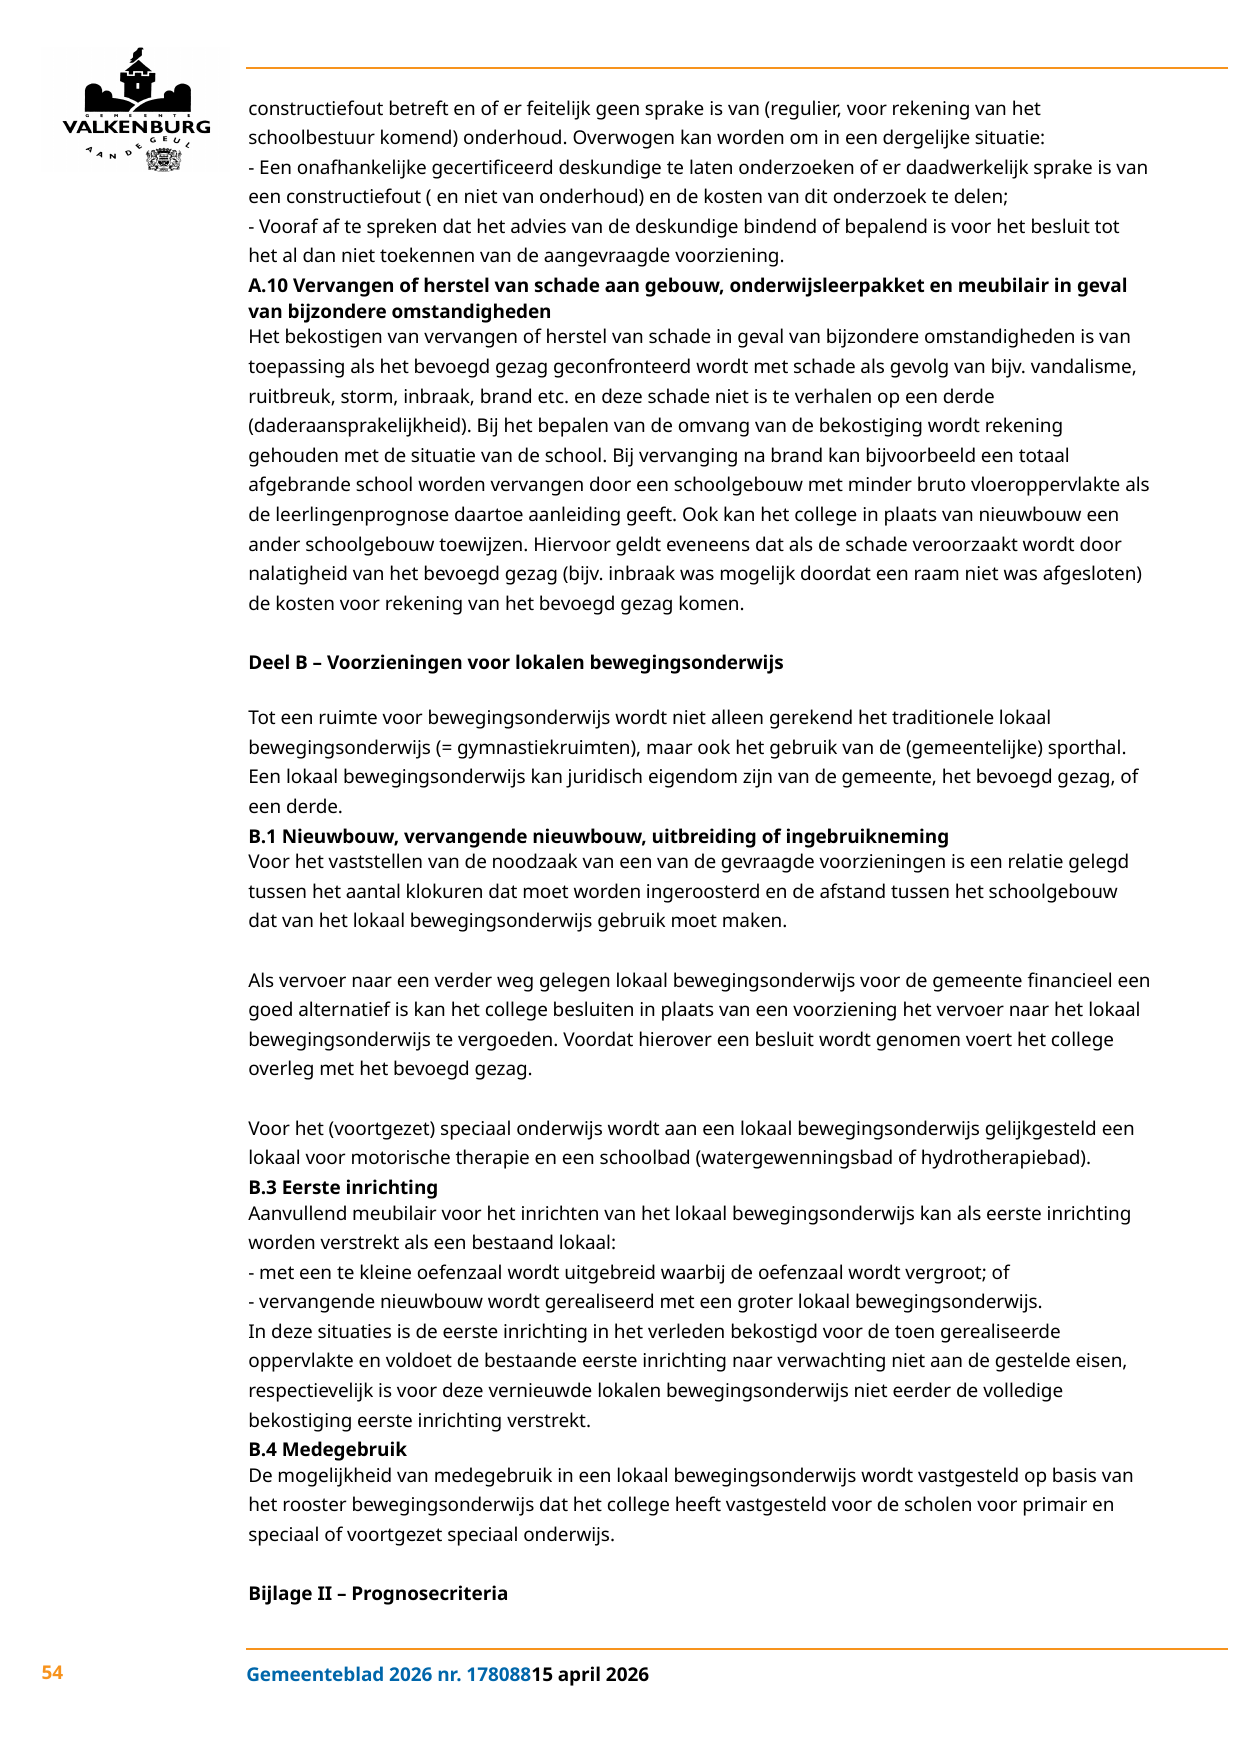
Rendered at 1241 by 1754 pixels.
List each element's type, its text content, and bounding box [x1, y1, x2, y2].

text - met een te kleine oefenzaal wordt uitgebreid waarbij de oefenzaal wordt vergroot; of [248, 1259, 1152, 1284]
text A.10 Vervangen of herstel van schade aan gebouw, onderwijsleerpakket en meubilair in geval van bijzondere omstandigheden [248, 272, 1152, 324]
text Voor het vaststellen van de noodzaak van een van de gevraagde voorzieningen is een relatie gelegd tussen het aantal klokuren dat moet worden ingeroosterd en de afstand tussen het schoolgebouw dat van het lokaal bewegingsonderwijs gebruik moet maken. [248, 848, 1152, 933]
text De mogelijkheid van medegebruik in een lokaal bewegingsonderwijs wordt vastgesteld op basis van het rooster bewegingsonderwijs dat het college heeft vastgesteld voor de scholen voor primair en speciaal of voortgezet speciaal onderwijs. [248, 1462, 1152, 1547]
text In deze situaties is de eerste inrichting in het verleden bekostigd voor de toen gerealiseerde oppervlakte en voldoet de bestaande eerste inrichting naar verwachting niet aan de gestelde eisen, respectievelijk is voor deze vernieuwde lokalen bewegingsonderwijs niet eerder de volledige bekostiging eerste inrichting verstrekt. [248, 1318, 1152, 1432]
text - vervangende nieuwbouw wordt gerealiseerd met een groter lokaal bewegingsonderwijs. [248, 1288, 1152, 1314]
text Bijlage II – Prognosecriteria [248, 1580, 1152, 1606]
text B.4 Medegebruik [248, 1436, 1152, 1462]
text Tot een ruimte voor bewegingsonderwijs wordt niet alleen gerekend het traditionele lokaal bewegingsonderwijs (= gymnastiekruimten), maar ook het gebruik van de (gemeentelijke) sporthal. Een lokaal bewegingsonderwijs kan juridisch eigendom zijn van de gemeente, het bevoegd gezag, of een derde. [248, 704, 1152, 819]
text constructiefout betreft en of er feitelijk geen sprake is van (regulier, voor rekening van het schoolbestuur komend) onderhoud. Overwogen kan worden om in een dergelijke situatie: [248, 95, 1152, 150]
text Als vervoer naar een verder weg gelegen lokaal bewegingsonderwijs voor de gemeente financieel een goed alternatief is kan het college besluiten in plaats van een voorziening het vervoer naar het lokaal bewegingsonderwijs te vergoeden. Voordat hierover een besluit wordt genomen voert het college overleg met het bevoegd gezag. [248, 967, 1152, 1081]
text - Vooraf af te spreken dat het advies van de deskundige bindend of bepalend is voor het besluit tot het al dan niet toekennen van de aangevraagde voorziening. [248, 213, 1152, 268]
text - Een onafhankelijke gecertificeerd deskundige te laten onderzoeken of er daadwerkelijk sprake is van een constructiefout ( en niet van onderhoud) en de kosten van dit onderzoek te delen; [248, 154, 1152, 209]
text Aanvullend meubilair voor het inrichten van het lokaal bewegingsonderwijs kan als eerste inrichting worden verstrekt als een bestaand lokaal: [248, 1200, 1152, 1255]
text B.3 Eerste inrichting [248, 1174, 1152, 1200]
text Het bekostigen van vervangen of herstel van schade in geval van bijzondere omstandigheden is van toepassing als het bevoegd gezag geconfronteerd wordt met schade als gevolg van bijv. vandalisme, ruitbreuk, storm, inbraak, brand etc. en deze schade niet is te verhalen op een derde (daderaansprakelijkheid). Bij het bepalen van de omvang van de bekostiging wordt rekening gehouden met de situatie van de school. Bij vervanging na brand kan bijvoorbeeld een totaal afgebrande school worden vervangen door een schoolgebouw met minder bruto vloeroppervlakte als de leerlingenprognose daartoe aanleiding geeft. Ook kan het college in plaats van nieuwbouw een ander schoolgebouw toewijzen. Hiervoor geldt eveneens dat als de schade veroorzaakt wordt door nalatigheid van het bevoegd gezag (bijv. inbraak was mogelijk doordat een raam niet was afgesloten) de kosten voor rekening van het bevoegd gezag komen. [248, 324, 1152, 616]
picture [41, 47, 231, 172]
text Deel B – Voorzieningen voor lokalen bewegingsonderwijs [248, 649, 1152, 675]
text Voor het (voortgezet) speciaal onderwijs wordt aan een lokaal bewegingsonderwijs gelijkgesteld een lokaal voor motorische therapie en een schoolbad (watergewenningsbad of hydrotherapiebad). [248, 1115, 1152, 1170]
text B.1 Nieuwbouw, vervangende nieuwbouw, uitbreiding of ingebruikneming [248, 823, 1152, 848]
